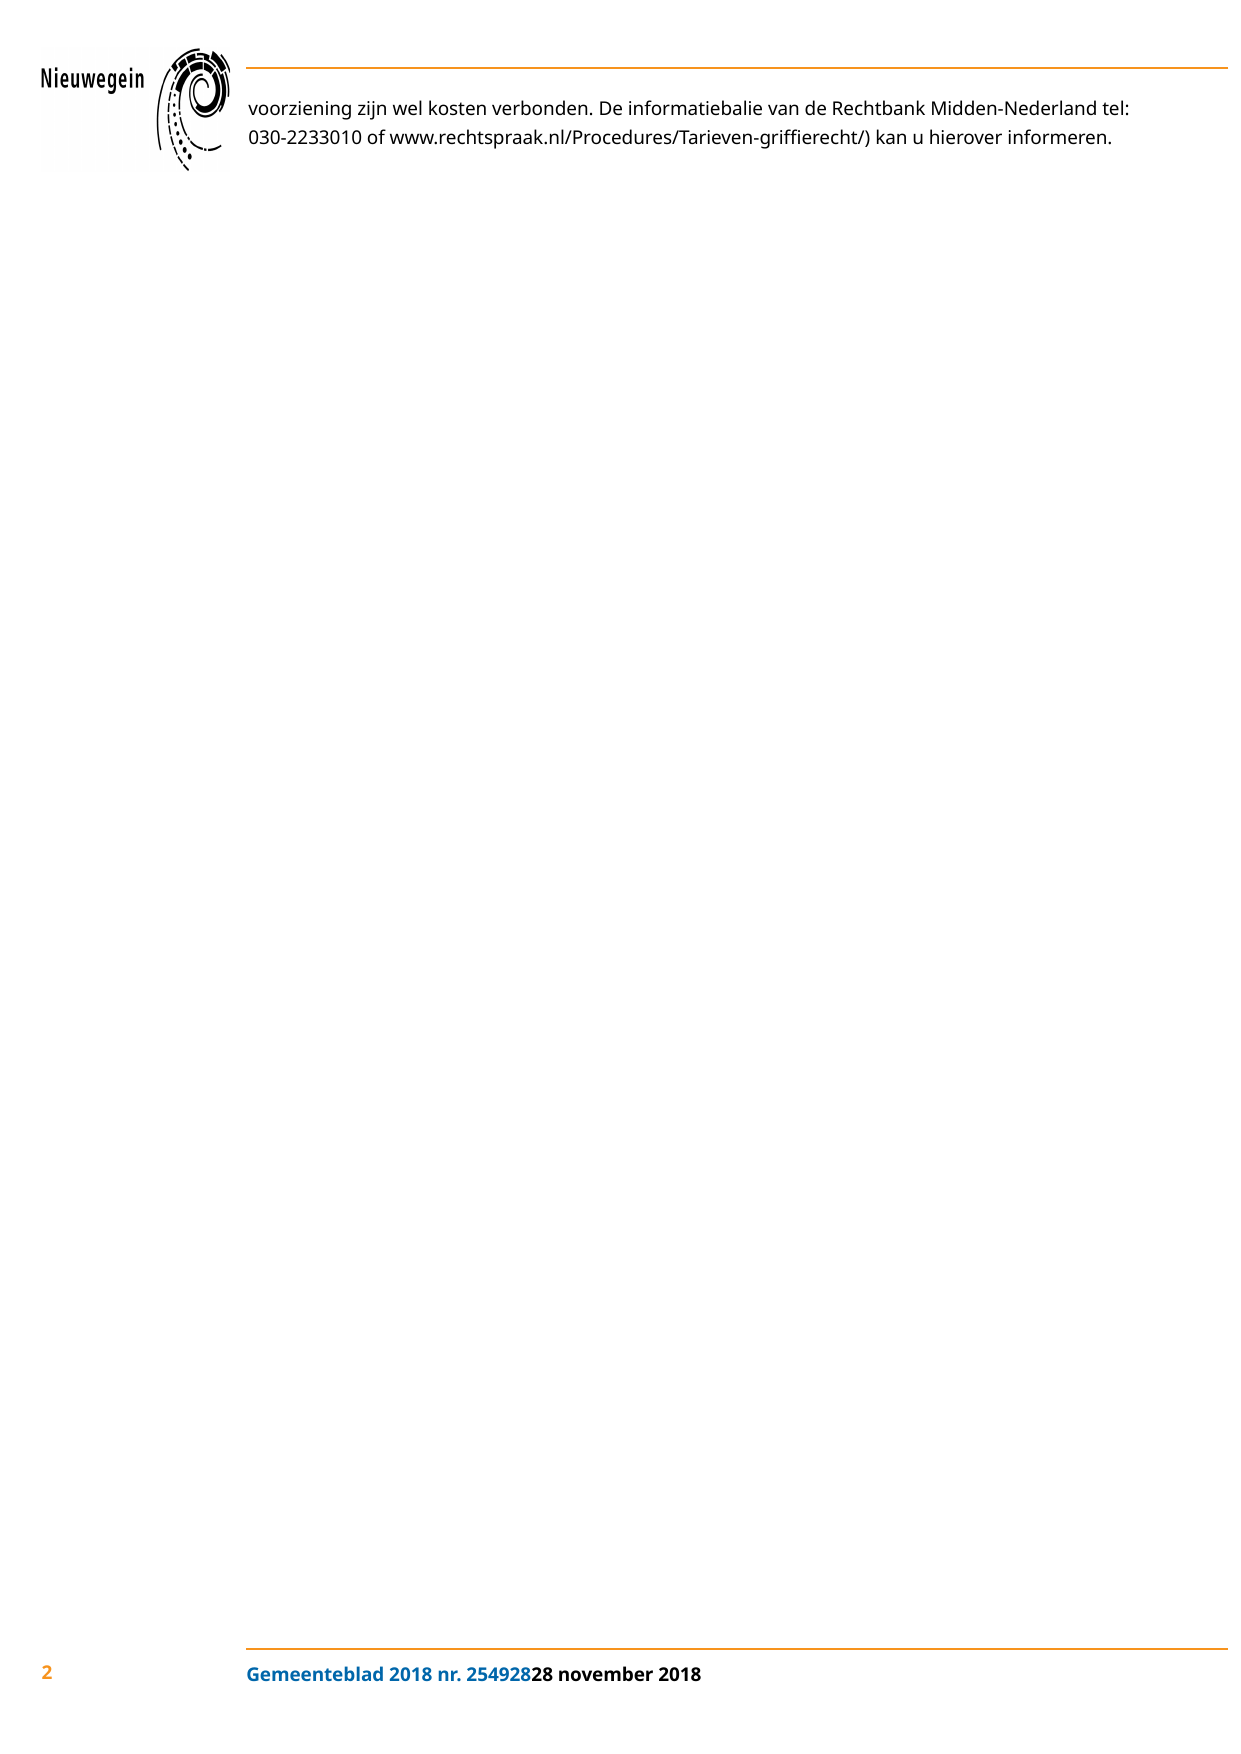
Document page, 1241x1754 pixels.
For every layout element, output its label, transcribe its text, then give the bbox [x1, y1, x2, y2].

picture [41, 47, 231, 172]
text voorziening zijn wel kosten verbonden. De informatiebalie van de Rechtbank Midden-Nederland tel: 030-2233010 of www.rechtspraak.nl/Procedures/Tarieven-griffierecht/) kan u hierover informeren. [248, 95, 1152, 150]
